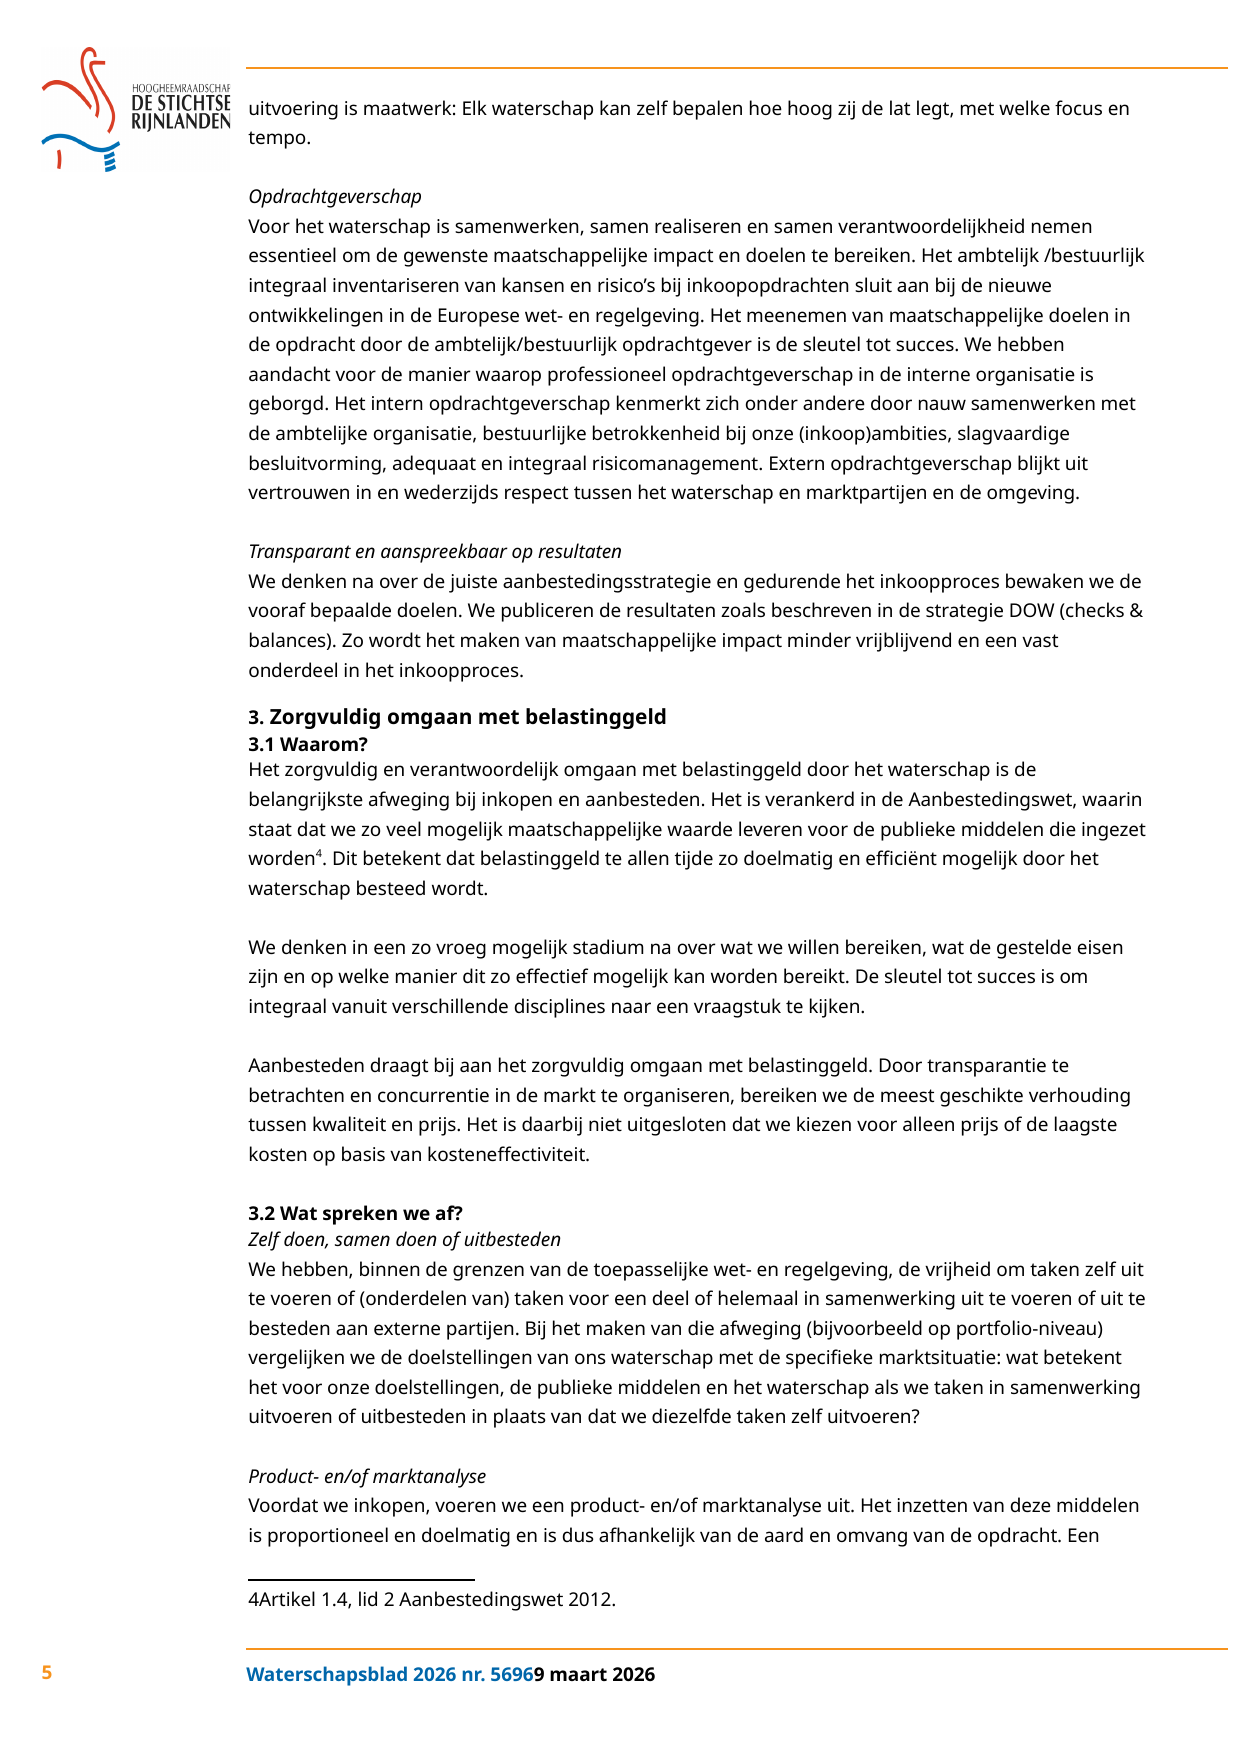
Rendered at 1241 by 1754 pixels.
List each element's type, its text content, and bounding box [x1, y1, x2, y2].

text Het zorgvuldig en verantwoordelijk omgaan met belastinggeld door het waterschap is de belangrijkste afweging bij inkopen en aanbesteden. Het is verankerd in de Aanbestedingswet, waarin staat dat we zo veel mogelijk maatschappelijke waarde leveren voor de publieke middelen die ingezet worden. Dit betekent dat belastinggeld te allen tijde zo doelmatig en efficiënt mogelijk door het waterschap besteed wordt. [248, 757, 1152, 901]
text Opdrachtgeverschap [248, 183, 1152, 209]
text We denken in een zo vroeg mogelijk stadium na over wat we willen bereiken, wat de gestelde eisen zijn en op welke manier dit zo effectief mogelijk kan worden bereikt. De sleutel tot succes is om integraal vanuit verschillende disciplines naar een vraagstuk te kijken. [248, 934, 1152, 1019]
text Voor het waterschap is samenwerken, samen realiseren en samen verantwoordelijkheid nemen essentieel om de gewenste maatschappelijke impact en doelen te bereiken. Het ambtelijk /bestuurlijk integraal inventariseren van kansen en risico’s bij inkoopopdrachten sluit aan bij de nieuwe ontwikkelingen in de Europese wet- en regelgeving. Het meenemen van maatschappelijke doelen in de opdracht door de ambtelijk/bestuurlijk opdrachtgever is de sleutel tot succes. We hebben aandacht voor de manier waarop professioneel opdrachtgeverschap in de interne organisatie is geborgd. Het intern opdrachtgeverschap kenmerkt zich onder andere door nauw samenwerken met de ambtelijke organisatie, bestuurlijke betrokkenheid bij onze (inkoop)ambities, slagvaardige besluitvorming, adequaat en integraal risicomanagement. Extern opdrachtgeverschap blijkt uit vertrouwen in en wederzijds respect tussen het waterschap en marktpartijen en de omgeving. [248, 213, 1152, 505]
text Artikel 1.4, lid 2 Aanbestedingswet 2012. [248, 1586, 1152, 1612]
text We denken na over de juiste aanbestedingsstrategie en gedurende het inkoopproces bewaken we de vooraf bepaalde doelen. We publiceren de resultaten zoals beschreven in de strategie DOW (checks & balances). Zo wordt het maken van maatschappelijke impact minder vrijblijvend en een vast onderdeel in het inkoopproces. [248, 568, 1152, 683]
text 3.1 Waarom? [248, 731, 1152, 757]
text Product- en/of marktanalyse [248, 1463, 1152, 1488]
text We hebben, binnen de grenzen van de toepasselijke wet- en regelgeving, de vrijheid om taken zelf uit te voeren of (onderdelen van) taken voor een deel of helemaal in samenwerking uit te voeren of uit te besteden aan externe partijen. Bij het maken van die afweging (bijvoorbeeld op portfolio-niveau) vergelijken we de doelstellingen van ons waterschap met de specifieke marktsituatie: wat betekent het voor onze doelstellingen, de publieke middelen en het waterschap als we taken in samenwerking uitvoeren of uitbesteden in plaats van dat we diezelfde taken zelf uitvoeren? [248, 1256, 1152, 1429]
text uitvoering is maatwerk: Elk waterschap kan zelf bepalen hoe hoog zij de lat legt, met welke focus en tempo. [248, 95, 1152, 150]
text Zelf doen, samen doen of uitbesteden [248, 1226, 1152, 1252]
text 3. Zorgvuldig omgaan met belastinggeld [248, 702, 1152, 731]
text Transparant en aanspreekbaar op resultaten [248, 538, 1152, 564]
picture [41, 47, 231, 172]
text Voordat we inkopen, voeren we een product- en/of marktanalyse uit. Het inzetten van deze middelen is proportioneel en doelmatig en is dus afhankelijk van de aard en omvang van de opdracht. Een [248, 1492, 1152, 1548]
text 3.2 Wat spreken we af? [248, 1200, 1152, 1226]
text Aanbesteden draagt bij aan het zorgvuldig omgaan met belastinggeld. Door transparantie te betrachten en concurrentie in de markt te organiseren, bereiken we de meest geschikte verhouding tussen kwaliteit en prijs. Het is daarbij niet uitgesloten dat we kiezen voor alleen prijs of de laagste kosten op basis van kosteneffectiviteit. [248, 1052, 1152, 1167]
